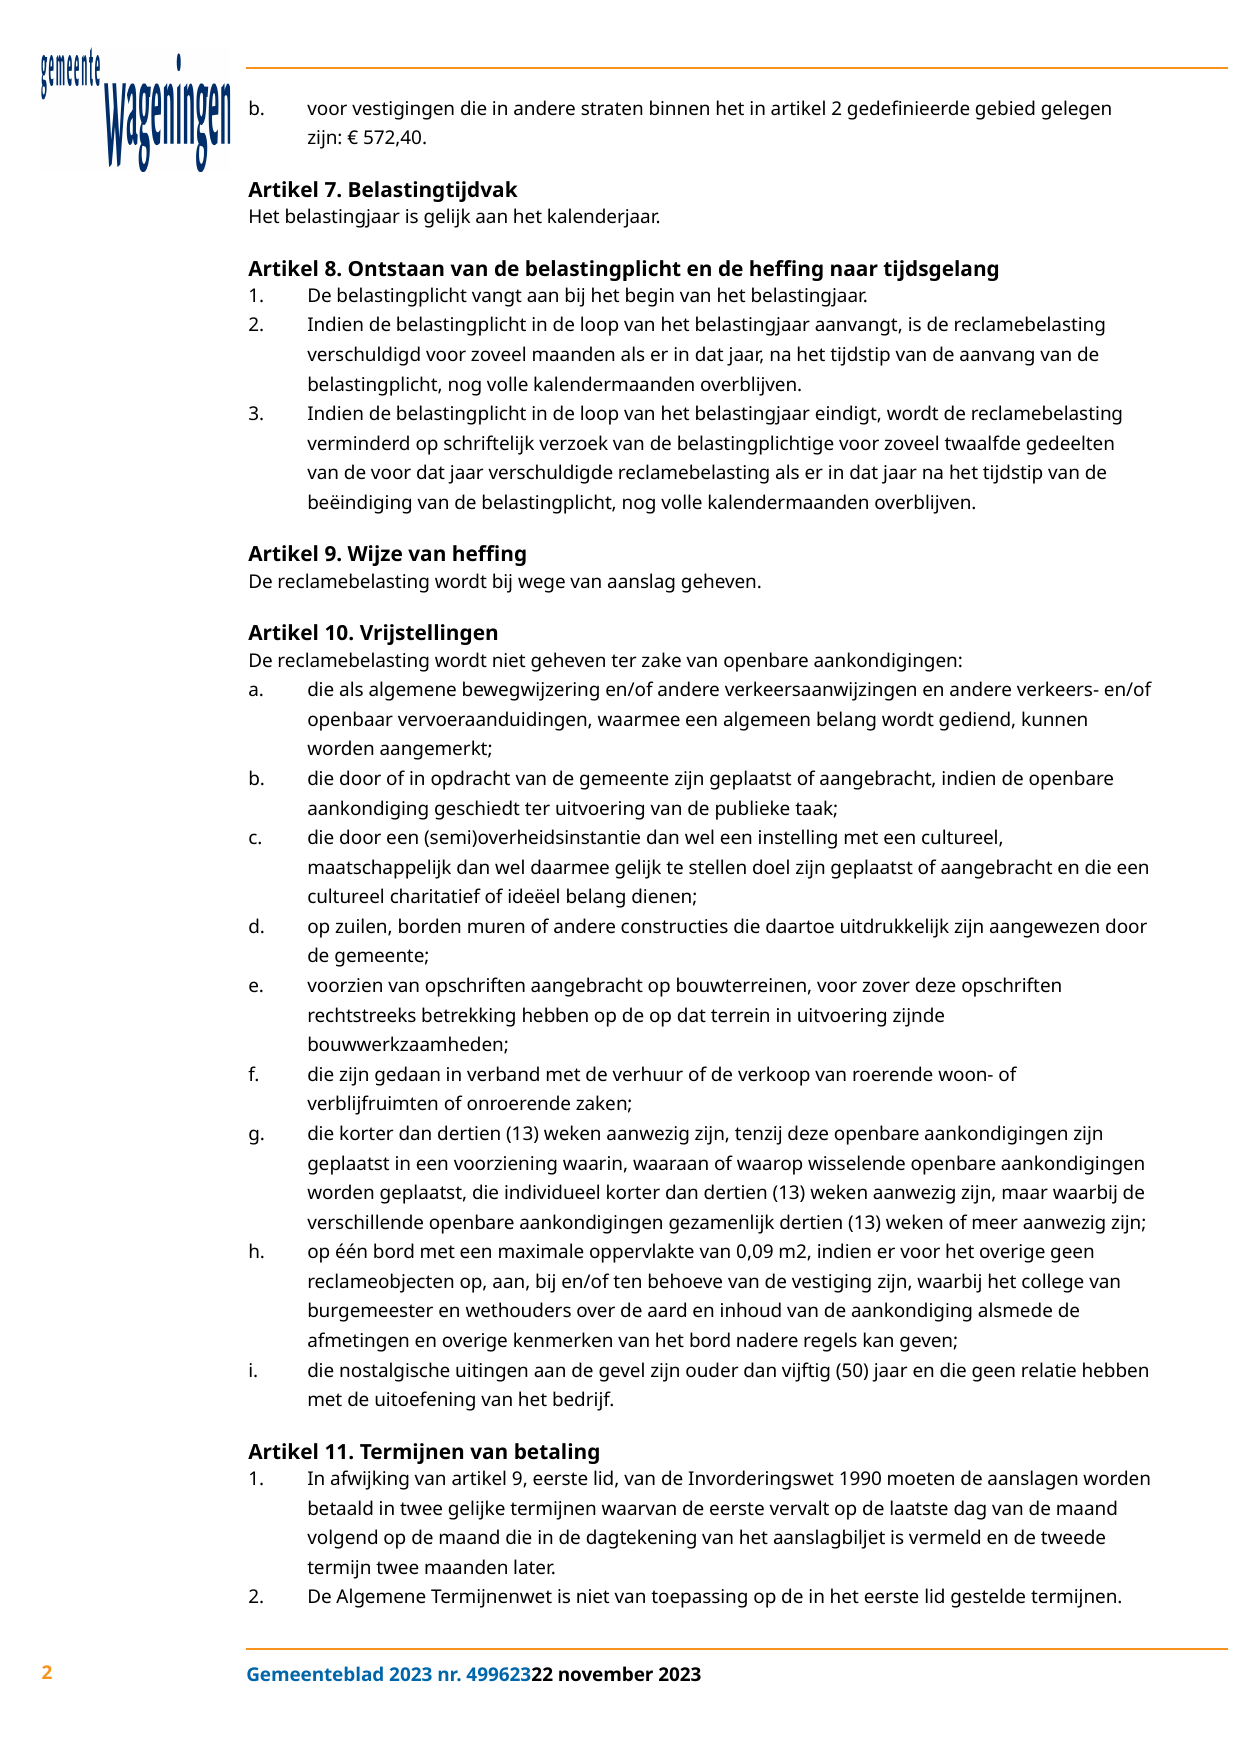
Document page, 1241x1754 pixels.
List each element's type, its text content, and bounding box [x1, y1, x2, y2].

list voorzien van opschriften aangebracht op bouwterreinen, voor zover deze opschriften rechtstreeks betrekking hebben op de op dat terrein in uitvoering zijnde bouwwerkzaamheden; [248, 972, 1152, 1057]
list Indien de belastingplicht in de loop van het belastingjaar eindigt, wordt de reclamebelasting verminderd op schriftelijk verzoek van de belastingplichtige voor zoveel twaalfde gedeelten van de voor dat jaar verschuldigde reclamebelasting als er in dat jaar na het tijdstip van de beëindiging van de belastingplicht, nog volle kalendermaanden overblijven. [248, 400, 1152, 515]
list die zijn gedaan in verband met de verhuur of de verkoop van roerende woon- of verblijfruimten of onroerende zaken; [248, 1061, 1152, 1116]
list voor vestigingen die in andere straten binnen het in artikel 2 gedefinieerde gebied gelegen zijn: € 572,40. [248, 95, 1152, 150]
list De Algemene Termijnenwet is niet van toepassing op de in het eerste lid gestelde termijnen. [248, 1584, 1152, 1609]
text Artikel 9. Wijze van heffing [248, 539, 1152, 568]
list die korter dan dertien (13) weken aanwezig zijn, tenzij deze openbare aankondigingen zijn geplaatst in een voorziening waarin, waaraan of waarop wisselende openbare aankondigingen worden geplaatst, die individueel korter dan dertien (13) weken aanwezig zijn, maar waarbij de verschillende openbare aankondigingen gezamenlijk dertien (13) weken of meer aanwezig zijn; [248, 1120, 1152, 1235]
text Artikel 8. Ontstaan van de belastingplicht en de heffing naar tijdsgelang [248, 254, 1152, 282]
list In afwijking van artikel 9, eerste lid, van de Invorderingswet 1990 moeten de aanslagen worden betaald in twee gelijke termijnen waarvan de eerste vervalt op de laatste dag van de maand volgend op de maand die in de dagtekening van het aanslagbiljet is vermeld en de tweede termijn twee maanden later. [248, 1465, 1152, 1580]
text Artikel 7. Belastingtijdvak [248, 175, 1152, 203]
text De reclamebelasting wordt bij wege van aanslag geheven. [248, 568, 1152, 594]
list op zuilen, borden muren of andere constructies die daartoe uitdrukkelijk zijn aangewezen door de gemeente; [248, 913, 1152, 968]
list die door of in opdracht van de gemeente zijn geplaatst of aangebracht, indien de openbare aankondiging geschiedt ter uitvoering van de publieke taak; [248, 765, 1152, 821]
list die nostalgische uitingen aan de gevel zijn ouder dan vijftig (50) jaar en die geen relatie hebben met de uitoefening van het bedrijf. [248, 1357, 1152, 1412]
list die door een (semi)overheidsinstantie dan wel een instelling met een cultureel, maatschappelijk dan wel daarmee gelijk te stellen doel zijn geplaatst of aangebracht en die een cultureel charitatief of ideëel belang dienen; [248, 824, 1152, 909]
text Het belastingjaar is gelijk aan het kalenderjaar. [248, 203, 1152, 229]
list Indien de belastingplicht in de loop van het belastingjaar aanvangt, is de reclamebelasting verschuldigd voor zoveel maanden als er in dat jaar, na het tijdstip van de aanvang van de belastingplicht, nog volle kalendermaanden overblijven. [248, 312, 1152, 397]
text Artikel 10. Vrijstellingen [248, 618, 1152, 647]
text De reclamebelasting wordt niet geheven ter zake van openbare aankondigingen: [248, 647, 1152, 673]
list op één bord met een maximale oppervlakte van 0,09 m2, indien er voor het overige geen reclameobjecten op, aan, bij en/of ten behoeve van de vestiging zijn, waarbij het college van burgemeester en wethouders over de aard en inhoud van de aankondiging alsmede de afmetingen en overige kenmerken van het bord nadere regels kan geven; [248, 1238, 1152, 1353]
list De belastingplicht vangt aan bij het begin van het belastingjaar. [248, 282, 1152, 308]
text Artikel 11. Termijnen van betaling [248, 1437, 1152, 1465]
list die als algemene bewegwijzering en/of andere verkeersaanwijzingen en andere verkeers- en/of openbaar vervoeraanduidingen, waarmee een algemeen belang wordt gediend, kunnen worden aangemerkt; [248, 676, 1152, 761]
picture [41, 47, 231, 172]
